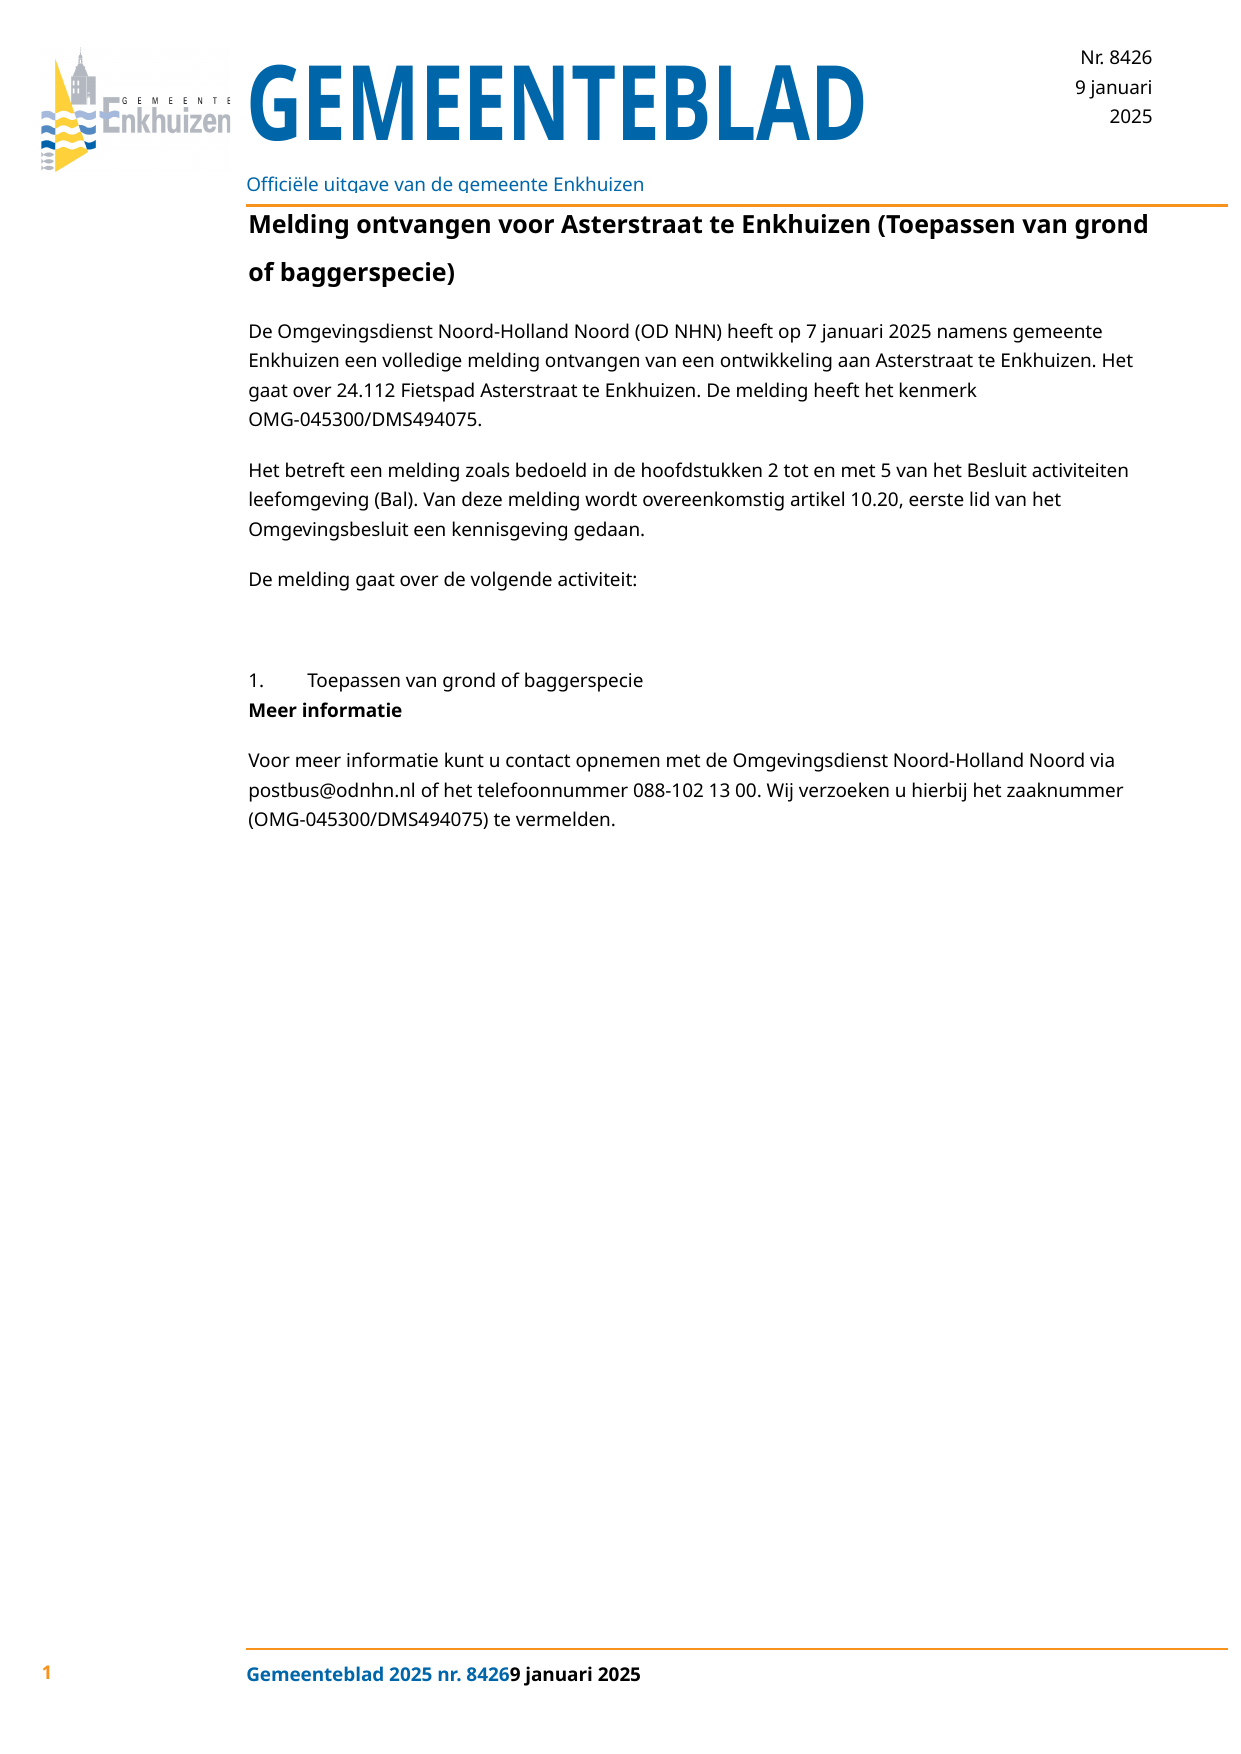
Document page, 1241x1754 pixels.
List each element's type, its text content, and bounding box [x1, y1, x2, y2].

text De melding gaat over de volgende activiteit: [248, 567, 1152, 592]
text Melding ontvangen voor Asterstraat te Enkhuizen (Toepassen van grond of baggerspecie) [248, 207, 1152, 288]
text De Omgevingsdienst Noord-Holland Noord (OD NHN) heeft op 7 januari 2025 namens gemeente Enkhuizen een volledige melding ontvangen van een ontwikkeling aan Asterstraat te Enkhuizen. Het gaat over 24.112 Fietspad Asterstraat te Enkhuizen. De melding heeft het kenmerk OMG-045300/DMS494075. [248, 318, 1152, 432]
picture [41, 47, 231, 172]
text Het betreft een melding zoals bedoeld in de hoofdstukken 2 tot en met 5 van het Besluit activiteiten leefomgeving (Bal). Van deze melding wordt overeenkomstig artikel 10.20, eerste lid van het Omgevingsbesluit een kennisgeving gedaan. [248, 457, 1152, 542]
text Voor meer informatie kunt u contact opnemen met de Omgevingsdienst Noord-Holland Noord via postbus@odnhn.nl of het telefoonnummer 088-102 13 00. Wij verzoeken u hierbij het zaaknummer (OMG-045300/DMS494075) te vermelden. [248, 747, 1152, 832]
text Meer informatie [248, 697, 1152, 723]
list Toepassen van grond of baggerspecie [248, 667, 1152, 693]
